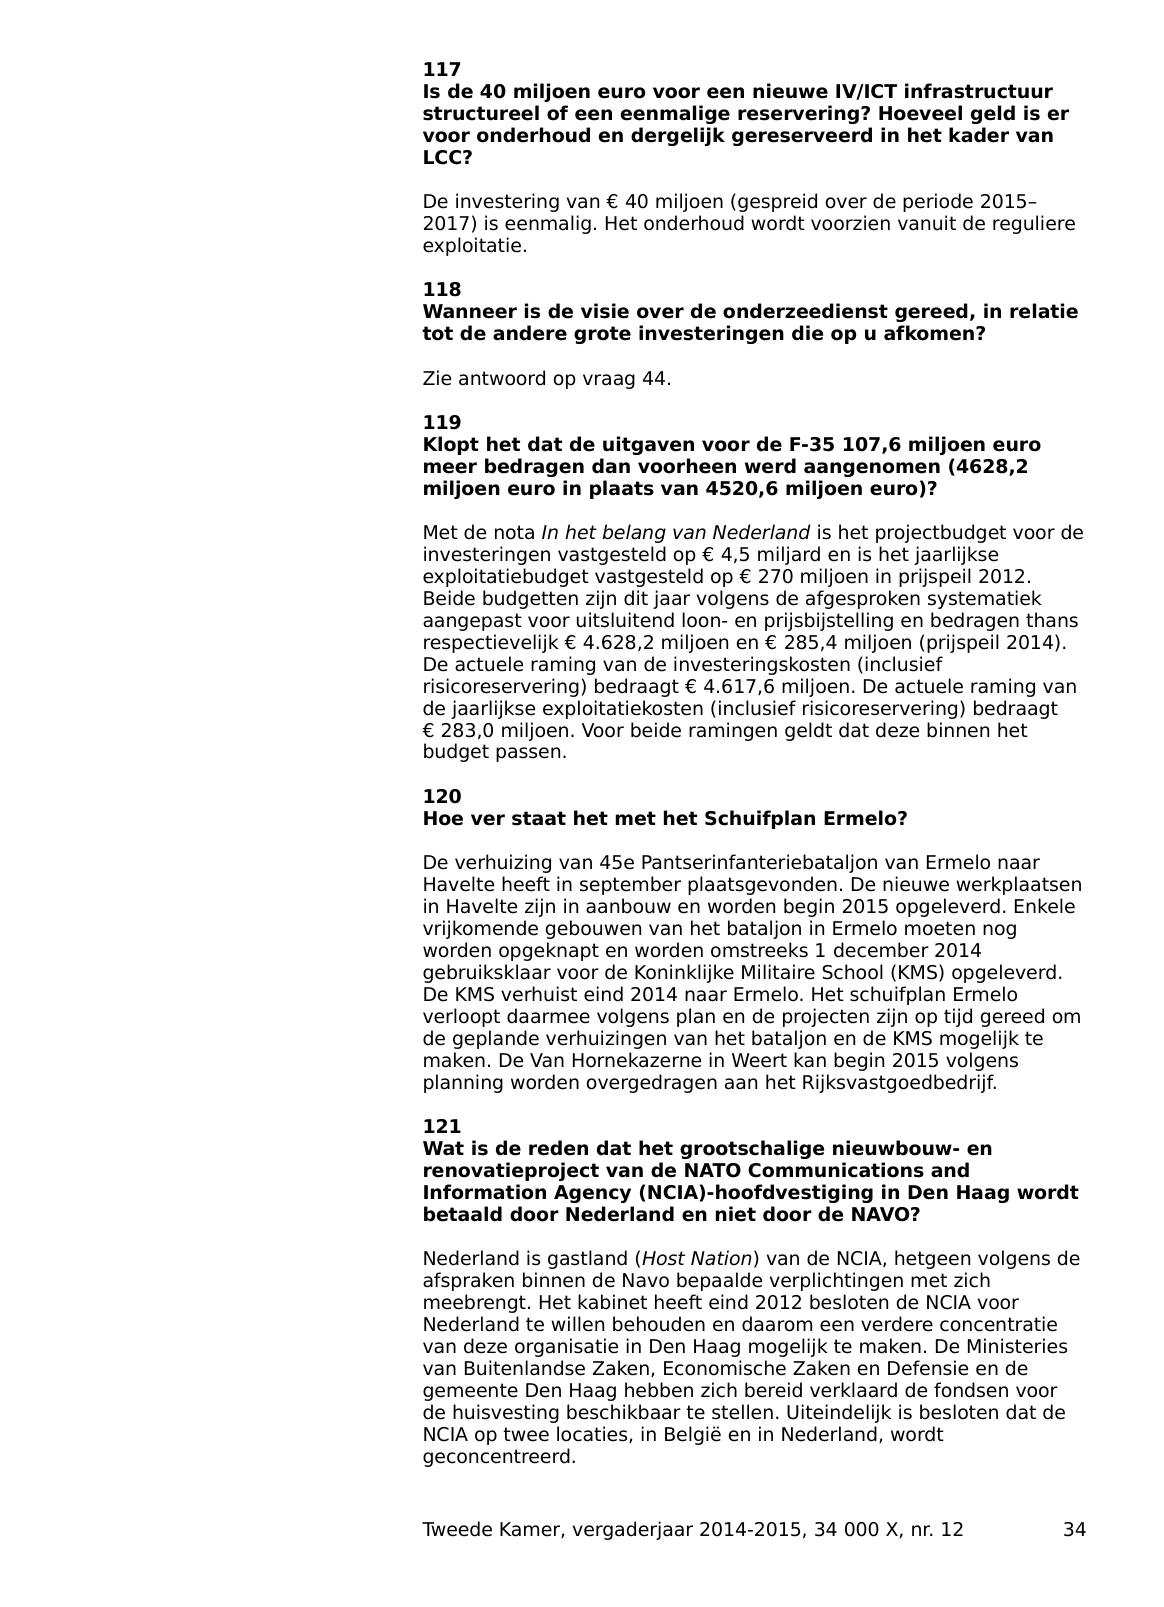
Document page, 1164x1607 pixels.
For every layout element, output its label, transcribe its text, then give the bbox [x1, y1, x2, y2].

text Nederland is gastland (Host Nation) van de NCIA, hetgeen volgens de afspraken binnen de Navo bepaalde verplichtingen met zich meebrengt. Het kabinet heeft eind 2012 besloten de NCIA voor Nederland te willen behouden en daarom een verdere concentratie van deze organisatie in Den Haag mogelijk te maken. De Ministeries van Buitenlandse Zaken, Economische Zaken en Defensie en de gemeente Den Haag hebben zich bereid verklaard de fondsen voor de huisvesting beschikbaar te stellen. Uiteindelijk is besloten dat de NCIA op twee locaties, in België en in Nederland, wordt geconcentreerd. [422, 1248, 1087, 1468]
text 120 [422, 786, 1087, 808]
text Is de 40 miljoen euro voor een nieuwe IV/ICT infrastructuur structureel of een eenmalige reservering? Hoeveel geld is er voor onderhoud en dergelijk gereserveerd in het kader van LCC? [422, 81, 1087, 169]
text De investering van € 40 miljoen (gespreid over de periode 2015–2017) is eenmalig. Het onderhoud wordt voorzien vanuit de reguliere exploitatie. [422, 191, 1087, 257]
text Zie antwoord op vraag 44. [422, 367, 1087, 389]
text 119 [422, 412, 1087, 433]
text Wanneer is de visie over de onderzeedienst gereed, in relatie tot de andere grote investeringen die op u afkomen? [422, 301, 1087, 345]
text 121 [422, 1116, 1087, 1138]
text 118 [422, 279, 1087, 301]
text Hoe ver staat het met het Schuifplan Ermelo? [422, 808, 1087, 829]
text Met de nota In het belang van Nederland is het projectbudget voor de investeringen vastgesteld op € 4,5 miljard en is het jaarlijkse exploitatiebudget vastgesteld op € 270 miljoen in prijspeil 2012. Beide budgetten zijn dit jaar volgens de afgesproken systematiek aangepast voor uitsluitend loon- en prijsbijstelling en bedragen thans respectievelijk € 4.628,2 miljoen en € 285,4 miljoen (prijspeil 2014). De actuele raming van de investeringskosten (inclusief risicoreservering) bedraagt € 4.617,6 miljoen. De actuele raming van de jaarlijkse exploitatiekosten (inclusief risicoreservering) bedraagt € 283,0 miljoen. Voor beide ramingen geldt dat deze binnen het budget passen. [422, 522, 1087, 763]
text 117 [422, 59, 1087, 81]
text Wat is de reden dat het grootschalige nieuwbouw- en renovatieproject van de NATO Communications and Information Agency (NCIA)-hoofdvestiging in Den Haag wordt betaald door Nederland en niet door de NAVO? [422, 1138, 1087, 1226]
text Klopt het dat de uitgaven voor de F-35 107,6 miljoen euro meer bedragen dan voorheen werd aangenomen (4628,2 miljoen euro in plaats van 4520,6 miljoen euro)? [422, 433, 1087, 499]
text De verhuizing van 45e Pantserinfanteriebataljon van Ermelo naar Havelte heeft in september plaatsgevonden. De nieuwe werkplaatsen in Havelte zijn in aanbouw en worden begin 2015 opgeleverd. Enkele vrijkomende gebouwen van het bataljon in Ermelo moeten nog worden opgeknapt en worden omstreeks 1 december 2014 gebruiksklaar voor de Koninklijke Militaire School (KMS) opgeleverd. De KMS verhuist eind 2014 naar Ermelo. Het schuifplan Ermelo verloopt daarmee volgens plan en de projecten zijn op tijd gereed om de geplande verhuizingen van het bataljon en de KMS mogelijk te maken. De Van Hornekazerne in Weert kan begin 2015 volgens planning worden overgedragen aan het Rijksvastgoedbedrijf. [422, 852, 1087, 1093]
